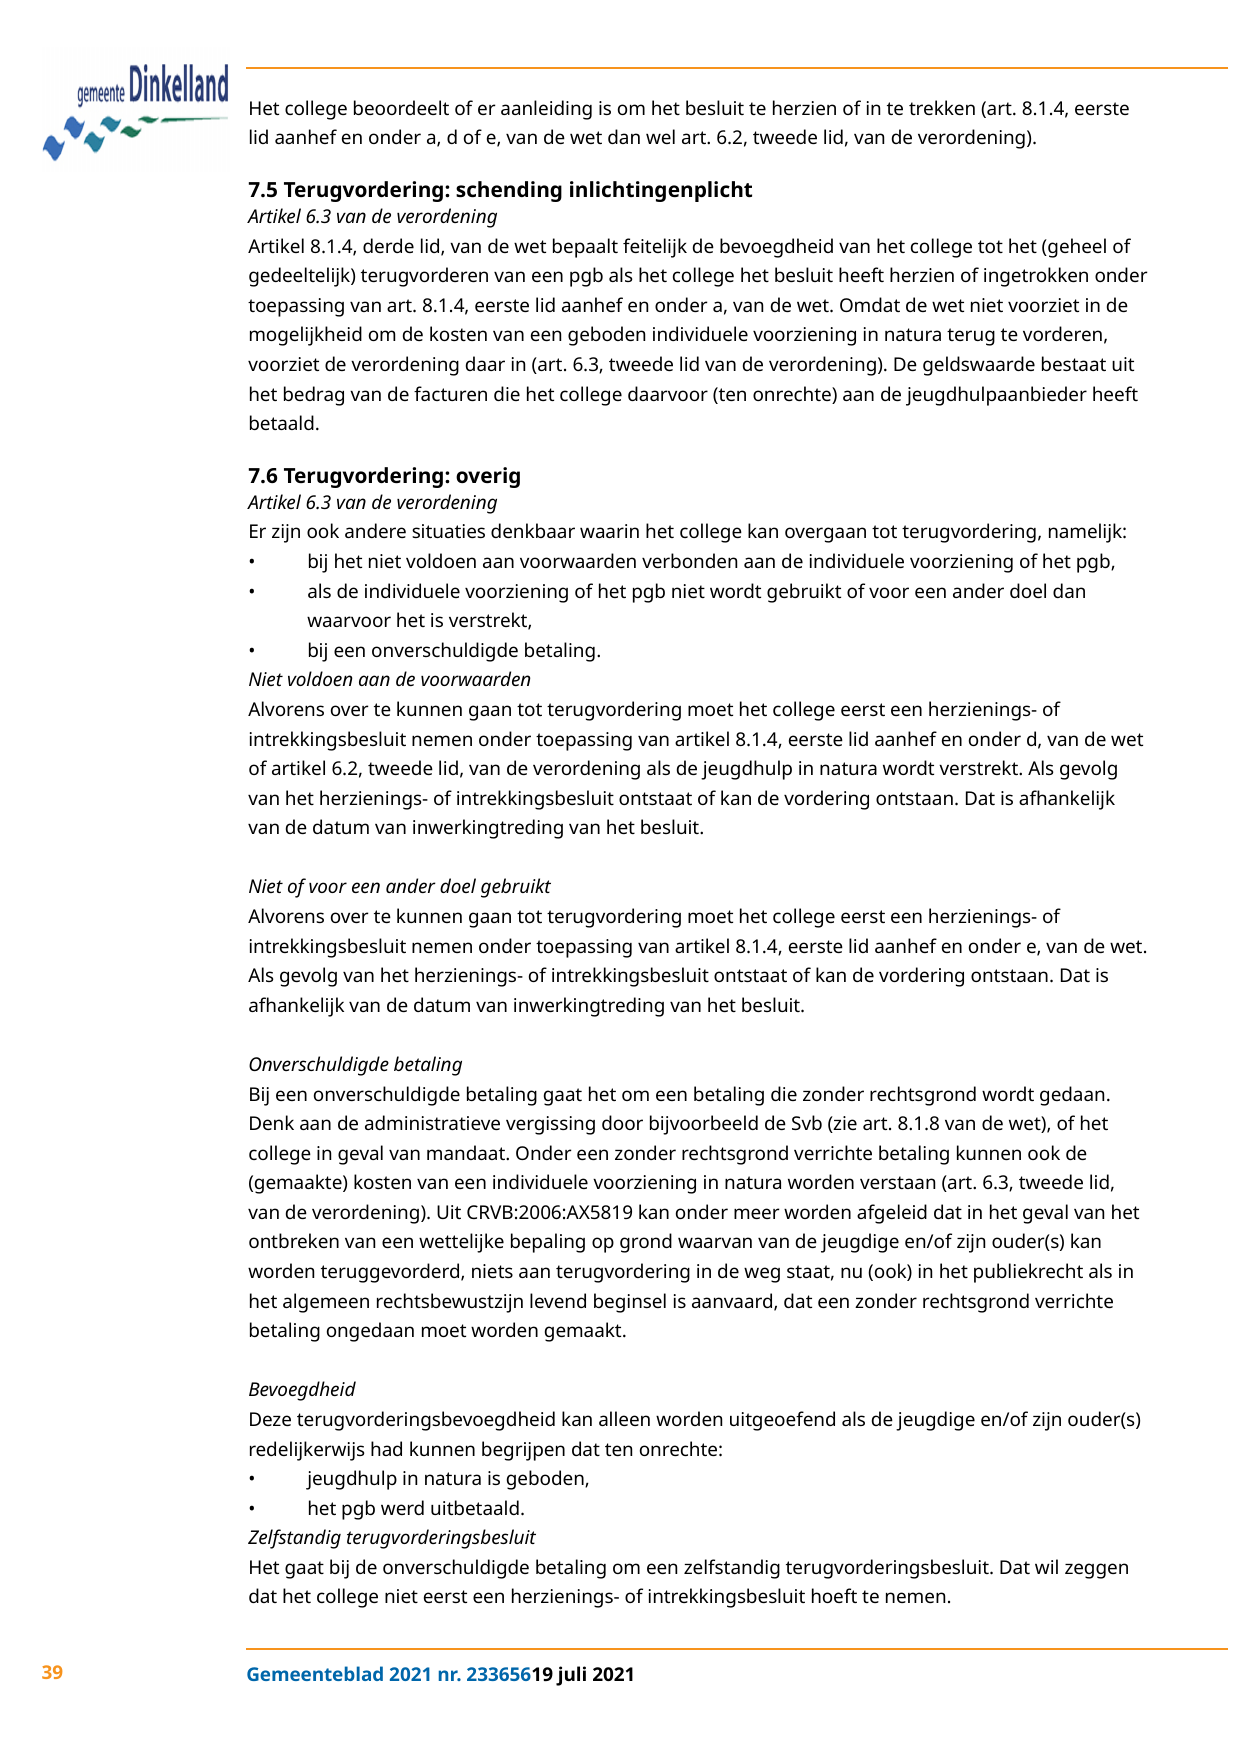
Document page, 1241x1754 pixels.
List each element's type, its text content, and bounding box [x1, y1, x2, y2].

text Zelfstandig terugvorderingsbesluit [248, 1524, 1152, 1550]
text Alvorens over te kunnen gaan tot terugvordering moet het college eerst een herzienings- of intrekkingsbesluit nemen onder toepassing van artikel 8.1.4, eerste lid aanhef en onder d, van de wet of artikel 6.2, tweede lid, van de verordening als de jeugdhulp in natura wordt verstrekt. Als gevolg van het herzienings- of intrekkingsbesluit ontstaat of kan de vordering ontstaan. Dat is afhankelijk van de datum van inwerkingtreding van het besluit. [248, 696, 1152, 840]
text Deze terugvorderingsbevoegdheid kan alleen worden uitgeoefend als de jeugdige en/of zijn ouder(s) redelijkerwijs had kunnen begrijpen dat ten onrechte: [248, 1406, 1152, 1462]
list als de individuele voorziening of het pgb niet wordt gebruikt of voor een ander doel dan waarvoor het is verstrekt, [248, 578, 1152, 633]
text Het college beoordeelt of er aanleiding is om het besluit te herzien of in te trekken (art. 8.1.4, eerste lid aanhef en onder a, d of e, van de wet dan wel art. 6.2, tweede lid, van de verordening). [248, 95, 1152, 150]
list bij het niet voldoen aan voorwaarden verbonden aan de individuele voorziening of het pgb, [248, 548, 1152, 574]
list bij een onverschuldigde betaling. [248, 637, 1152, 663]
text Artikel 6.3 van de verordening [248, 203, 1152, 229]
text Bij een onverschuldigde betaling gaat het om een betaling die zonder rechtsgrond wordt gedaan. Denk aan de administratieve vergissing door bijvoorbeeld de Svb (zie art. 8.1.8 van de wet), of het college in geval van mandaat. Onder een zonder rechtsgrond verrichte betaling kunnen ook de (gemaakte) kosten van een individuele voorziening in natura worden verstaan (art. 6.3, tweede lid, van de verordening). Uit CRVB:2006:AX5819 kan onder meer worden afgeleid dat in het geval van het ontbreken van een wettelijke bepaling op grond waarvan van de jeugdige en/of zijn ouder(s) kan worden teruggevorderd, niets aan terugvordering in de weg staat, nu (ook) in het publiekrecht als in het algemeen rechtsbewustzijn levend beginsel is aanvaard, dat een zonder rechtsgrond verrichte betaling ongedaan moet worden gemaakt. [248, 1081, 1152, 1343]
text 7.5 Terugvordering: schending inlichtingenplicht [248, 175, 1152, 203]
text Artikel 6.3 van de verordening [248, 489, 1152, 515]
text 7.6 Terugvordering: overig [248, 461, 1152, 489]
text Alvorens over te kunnen gaan tot terugvordering moet het college eerst een herzienings- of intrekkingsbesluit nemen onder toepassing van artikel 8.1.4, eerste lid aanhef en onder e, van de wet. Als gevolg van het herzienings- of intrekkingsbesluit ontstaat of kan de vordering ontstaan. Dat is afhankelijk van de datum van inwerkingtreding van het besluit. [248, 903, 1152, 1018]
text Artikel 8.1.4, derde lid, van de wet bepaalt feitelijk de bevoegdheid van het college tot het (geheel of gedeeltelijk) terugvorderen van een pgb als het college het besluit heeft herzien of ingetrokken onder toepassing van art. 8.1.4, eerste lid aanhef en onder a, van de wet. Omdat de wet niet voorziet in de mogelijkheid om de kosten van een geboden individuele voorziening in natura terug te vorderen, voorziet de verordening daar in (art. 6.3, tweede lid van de verordening). De geldswaarde bestaat uit het bedrag van de facturen die het college daarvoor (ten onrechte) aan de jeugdhulpaanbieder heeft betaald. [248, 233, 1152, 436]
text Het gaat bij de onverschuldigde betaling om een zelfstandig terugvorderingsbesluit. Dat wil zeggen dat het college niet eerst een herzienings- of intrekkingsbesluit hoeft te nemen. [248, 1554, 1152, 1609]
text Onverschuldigde betaling [248, 1051, 1152, 1077]
text Er zijn ook andere situaties denkbaar waarin het college kan overgaan tot terugvordering, namelijk: [248, 519, 1152, 544]
list jeugdhulp in natura is geboden, [248, 1465, 1152, 1491]
text Niet of voor een ander doel gebruikt [248, 874, 1152, 899]
list het pgb werd uitbetaald. [248, 1495, 1152, 1521]
text Bevoegdheid [248, 1377, 1152, 1402]
picture [41, 47, 231, 172]
text Niet voldoen aan de voorwaarden [248, 667, 1152, 692]
